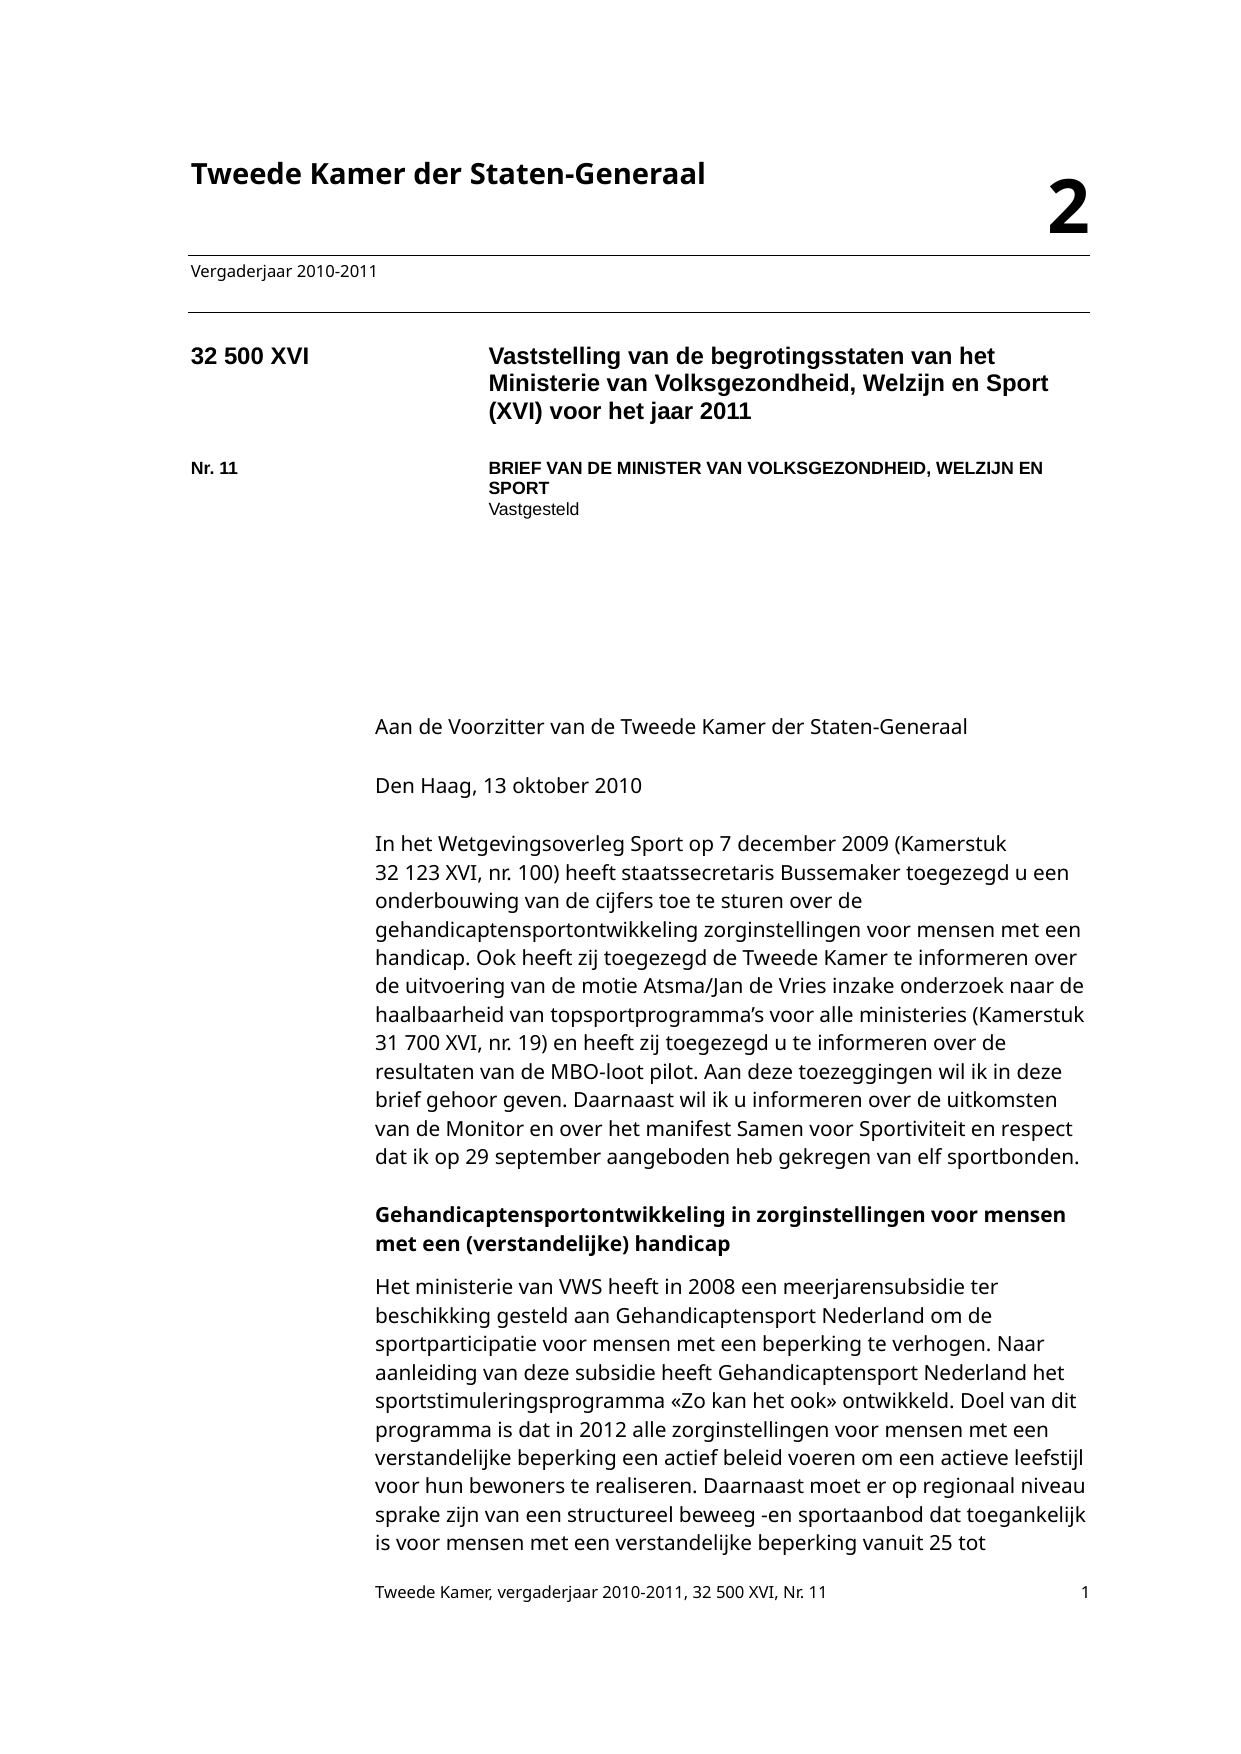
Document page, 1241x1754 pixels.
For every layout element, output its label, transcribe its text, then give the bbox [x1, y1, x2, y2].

table_cell Nr. 11 [188, 455, 485, 594]
table_cell [188, 313, 485, 339]
text Het ministerie van VWS heeft in 2008 een meerjarensubsidie ter beschikking gesteld aan Gehandicaptensport Nederland om de sportparticipatie voor mensen met een beperking te verhogen. Naar aanleiding van deze subsidie heeft Gehandicaptensport Nederland het sportstimuleringsprogramma «Zo kan het ook» ontwikkeld. Doel van dit programma is dat in 2012 alle zorginstellingen voor mensen met een verstandelijke beperking een actief beleid voeren om een actieve leefstijl voor hun bewoners te realiseren. Daarnaast moet er op regionaal niveau sprake zijn van een structureel beweeg -en sportaanbod dat toegankelijk is voor mensen met een verstandelijke beperking vanuit 25 tot [375, 1272, 1090, 1557]
table_cell [485, 256, 1090, 312]
table_cell [485, 313, 1090, 339]
table_cell BRIEF VAN DE MINISTER VAN VOLKSGEZONDHEID, WELZIJN EN SPORT Vastgesteld [485, 455, 1090, 594]
table_header Tweede Kamer der Staten-Generaal [188, 150, 909, 255]
text Den Haag, 13 oktober 2010 [375, 771, 1090, 799]
text Aan de Voorzitter van de Tweede Kamer der Staten-Generaal [375, 712, 1090, 741]
text In het Wetgevingsoverleg Sport op 7 december 2009 (Kamerstuk 32 123 XVI, nr. 100) heeft staatssecretaris Bussemaker toegezegd u een onderbouwing van de cijfers toe te sturen over de gehandicaptensportontwikkeling zorginstellingen voor mensen met een handicap. Ook heeft zij toegezegd de Tweede Kamer te informeren over de uitvoering van de motie Atsma/Jan de Vries inzake onderzoek naar de haalbaarheid van topsportprogramma’s voor alle ministeries (Kamerstuk 31 700 XVI, nr. 19) en heeft zij toegezegd u te informeren over de resultaten van de MBO-loot pilot. Aan deze toezeggingen wil ik in deze brief gehoor geven. Daarnaast wil ik u informeren over de uitkomsten van de Monitor en over het manifest Samen voor Sportiviteit en respect dat ik op 29 september aangeboden heb gekregen van elf sportbonden. [375, 829, 1090, 1171]
table_cell Vaststelling van de begrotingsstaten van het Ministerie van Volksgezondheid, Welzijn en Sport (XVI) voor het jaar 2011 [485, 339, 1090, 454]
table_cell Vergaderjaar 2010-2011 [188, 256, 485, 312]
table_header 2 [910, 150, 1090, 255]
text Gehandicaptensportontwikkeling in zorginstellingen voor mensen met een (verstandelijke) handicap [375, 1201, 1090, 1257]
table_cell 32 500 XVI [188, 339, 485, 454]
